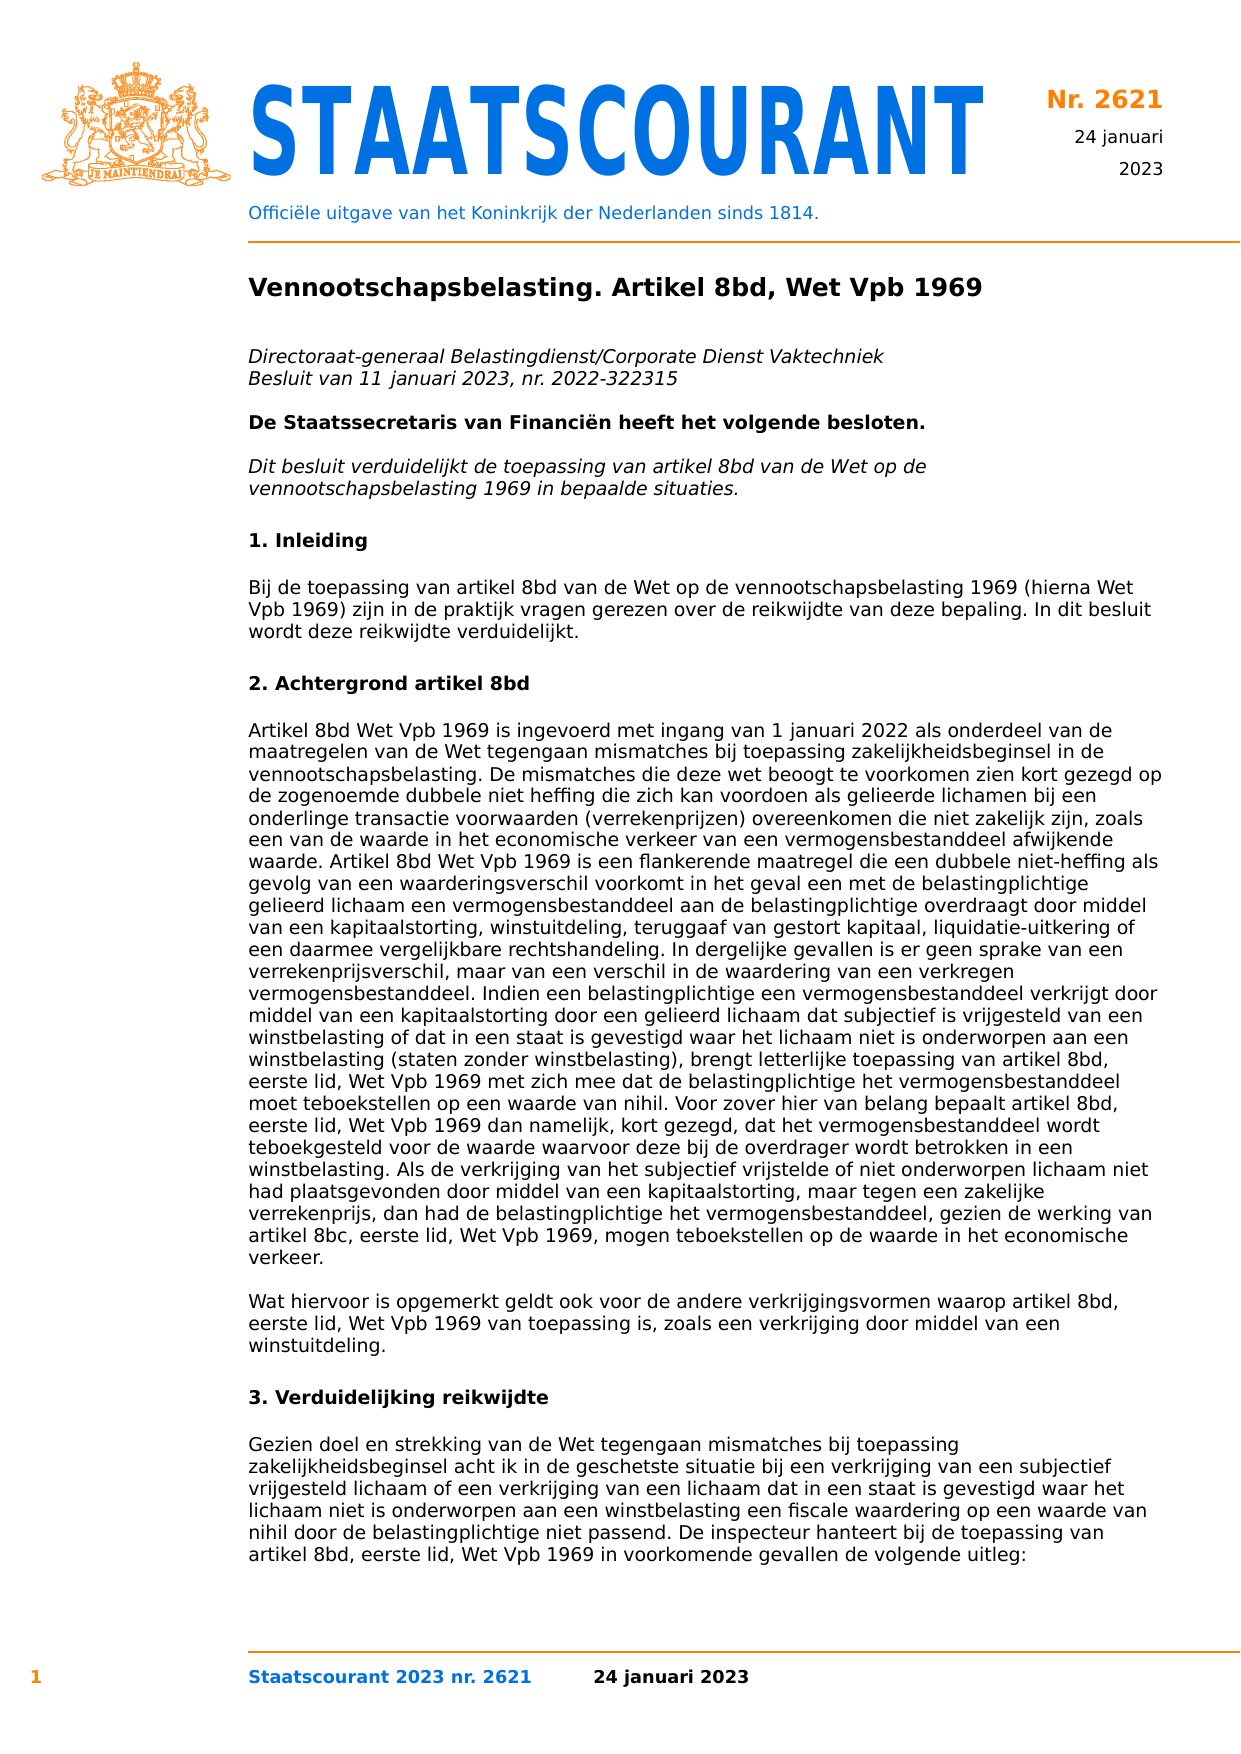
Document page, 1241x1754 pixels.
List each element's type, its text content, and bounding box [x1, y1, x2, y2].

subtitle 2. Achtergrond artikel 8bd [248, 672, 1163, 694]
text Directoraat-generaal Belastingdienst/Corporate Dienst Vaktechniek [248, 346, 1163, 368]
text Gezien doel en strekking van de Wet tegengaan mismatches bij toepassing zakelijkheidsbeginsel acht ik in de geschetste situatie bij een verkrijging van een subjectief vrijgesteld lichaam of een verkrijging van een lichaam dat in een staat is gevestigd waar het lichaam niet is onderworpen aan een winstbelasting een fiscale waardering op een waarde van nihil door de belastingplichtige niet passend. De inspecteur hanteert bij de toepassing van artikel 8bd, eerste lid, Wet Vpb 1969 in voorkomende gevallen de volgende uitleg: [248, 1434, 1163, 1566]
table_cell Officiële uitgave van het Koninkrijk der Nederlanden sinds 1814. [248, 203, 1240, 241]
table_cell 2023 [998, 153, 1240, 203]
table_cell 24 januari [998, 121, 1240, 153]
text Artikel 8bd Wet Vpb 1969 is ingevoerd met ingang van 1 januari 2022 als onderdeel van de maatregelen van de Wet tegengaan mismatches bij toepassing zakelijkheidsbeginsel in de vennootschapsbelasting. De mismatches die deze wet beoogt te voorkomen zien kort gezegd op de zogenoemde dubbele niet heffing die zich kan voordoen als gelieerde lichamen bij een onderlinge transactie voorwaarden (verrekenprijzen) overeenkomen die niet zakelijk zijn, zoals een van de waarde in het economische verkeer van een vermogensbestanddeel afwijkende waarde. Artikel 8bd Wet Vpb 1969 is een flankerende maatregel die een dubbele niet-heffing als gevolg van een waarderingsverschil voorkomt in het geval een met de belastingplichtige gelieerd lichaam een vermogensbestanddeel aan de belastingplichtige overdraagt door middel van een kapitaalstorting, winstuitdeling, teruggaaf van gestort kapitaal, liquidatie-uitkering of een daarmee vergelijkbare rechtshandeling. In dergelijke gevallen is er geen sprake van een verrekenprijsverschil, maar van een verschil in de waardering van een verkregen vermogensbestanddeel. Indien een belastingplichtige een vermogensbestanddeel verkrijgt door middel van een kapitaalstorting door een gelieerd lichaam dat subjectief is vrijgesteld van een winstbelasting of dat in een staat is gevestigd waar het lichaam niet is onderworpen aan een winstbelasting (staten zonder winstbelasting), brengt letterlijke toepassing van artikel 8bd, eerste lid, Wet Vpb 1969 met zich mee dat de belastingplichtige het vermogensbestanddeel moet teboekstellen op een waarde van nihil. Voor zover hier van belang bepaalt artikel 8bd, eerste lid, Wet Vpb 1969 dan namelijk, kort gezegd, dat het vermogensbestanddeel wordt teboekgesteld voor de waarde waarvoor deze bij de overdrager wordt betrokken in een winstbelasting. Als de verkrijging van het subjectief vrijstelde of niet onderworpen lichaam niet had plaatsgevonden door middel van een kapitaalstorting, maar tegen een zakelijke verrekenprijs, dan had de belastingplichtige het vermogensbestanddeel, gezien de werking van artikel 8bc, eerste lid, Wet Vpb 1969, mogen teboekstellen op de waarde in het economische verkeer. [248, 719, 1163, 1269]
subtitle 1. Inleiding [248, 529, 1163, 552]
subtitle Vennootschapsbelasting. Artikel 8bd, Wet Vpb 1969 [248, 273, 1163, 302]
table_header [25, 62, 248, 241]
text Besluit van 11 januari 2023, nr. 2022-322315 [248, 368, 1163, 390]
text De Staatssecretaris van Financiën heeft het volgende besloten. [248, 412, 1163, 434]
subtitle 3. Verduidelijking reikwijdte [248, 1387, 1163, 1409]
picture [41, 62, 231, 186]
text Bij de toepassing van artikel 8bd van de Wet op de vennootschapsbelasting 1969 (hierna Wet Vpb 1969) zijn in de praktijk vragen gerezen over de reikwijdte van deze bepaling. In dit besluit wordt deze reikwijdte verduidelijkt. [248, 577, 1163, 642]
text Dit besluit verduidelijkt de toepassing van artikel 8bd van de Wet op de vennootschapsbelasting 1969 in bepaalde situaties. [248, 456, 1163, 499]
text Wat hiervoor is opgemerkt geldt ook voor de andere verkrijgingsvormen waarop artikel 8bd, eerste lid, Wet Vpb 1969 van toepassing is, zoals een verkrijging door middel van een winstuitdeling. [248, 1291, 1163, 1357]
table_header STAATSCOURANT [248, 62, 998, 203]
table_header Nr. 2621 [998, 62, 1240, 121]
